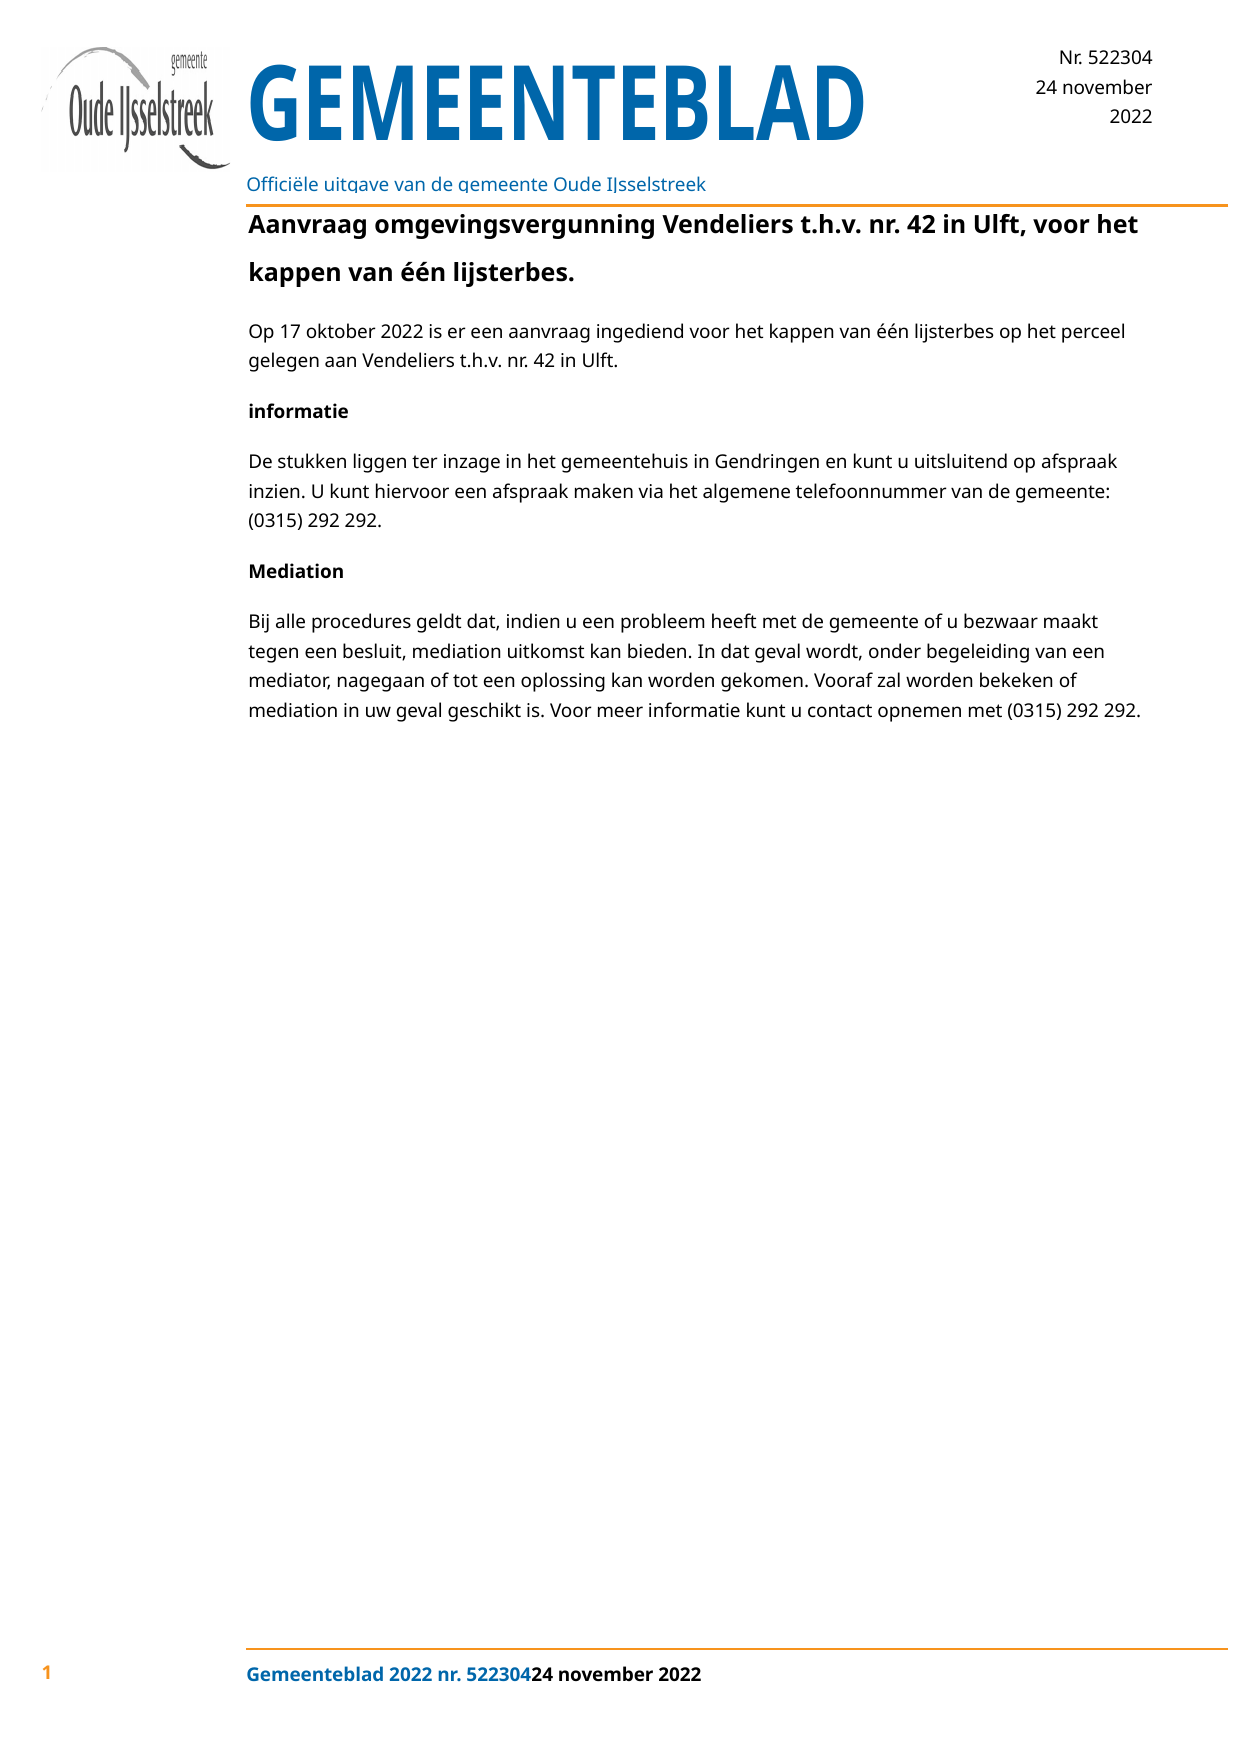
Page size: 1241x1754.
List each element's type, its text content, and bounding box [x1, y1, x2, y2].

text Aanvraag omgevingsvergunning Vendeliers t.h.v. nr. 42 in Ulft, voor het kappen van één lijsterbes. [248, 207, 1152, 288]
text Op 17 oktober 2022 is er een aanvraag ingediend voor het kappen van één lijsterbes op het perceel gelegen aan Vendeliers t.h.v. nr. 42 in Ulft. [248, 318, 1152, 373]
picture [41, 47, 231, 172]
text Bij alle procedures geldt dat, indien u een probleem heeft met de gemeente of u bezwaar maakt tegen een besluit, mediation uitkomst kan bieden. In dat geval wordt, onder begeleiding van een mediator, nagegaan of tot een oplossing kan worden gekomen. Vooraf zal worden bekeken of mediation in uw geval geschikt is. Voor meer informatie kunt u contact opnemen met (0315) 292 292. [248, 608, 1152, 723]
text De stukken liggen ter inzage in het gemeentehuis in Gendringen en kunt u uitsluitend op afspraak inzien. U kunt hiervoor een afspraak maken via het algemene telefoonnummer van de gemeente: (0315) 292 292. [248, 448, 1152, 533]
text informatie [248, 398, 1152, 424]
text Mediation [248, 558, 1152, 584]
